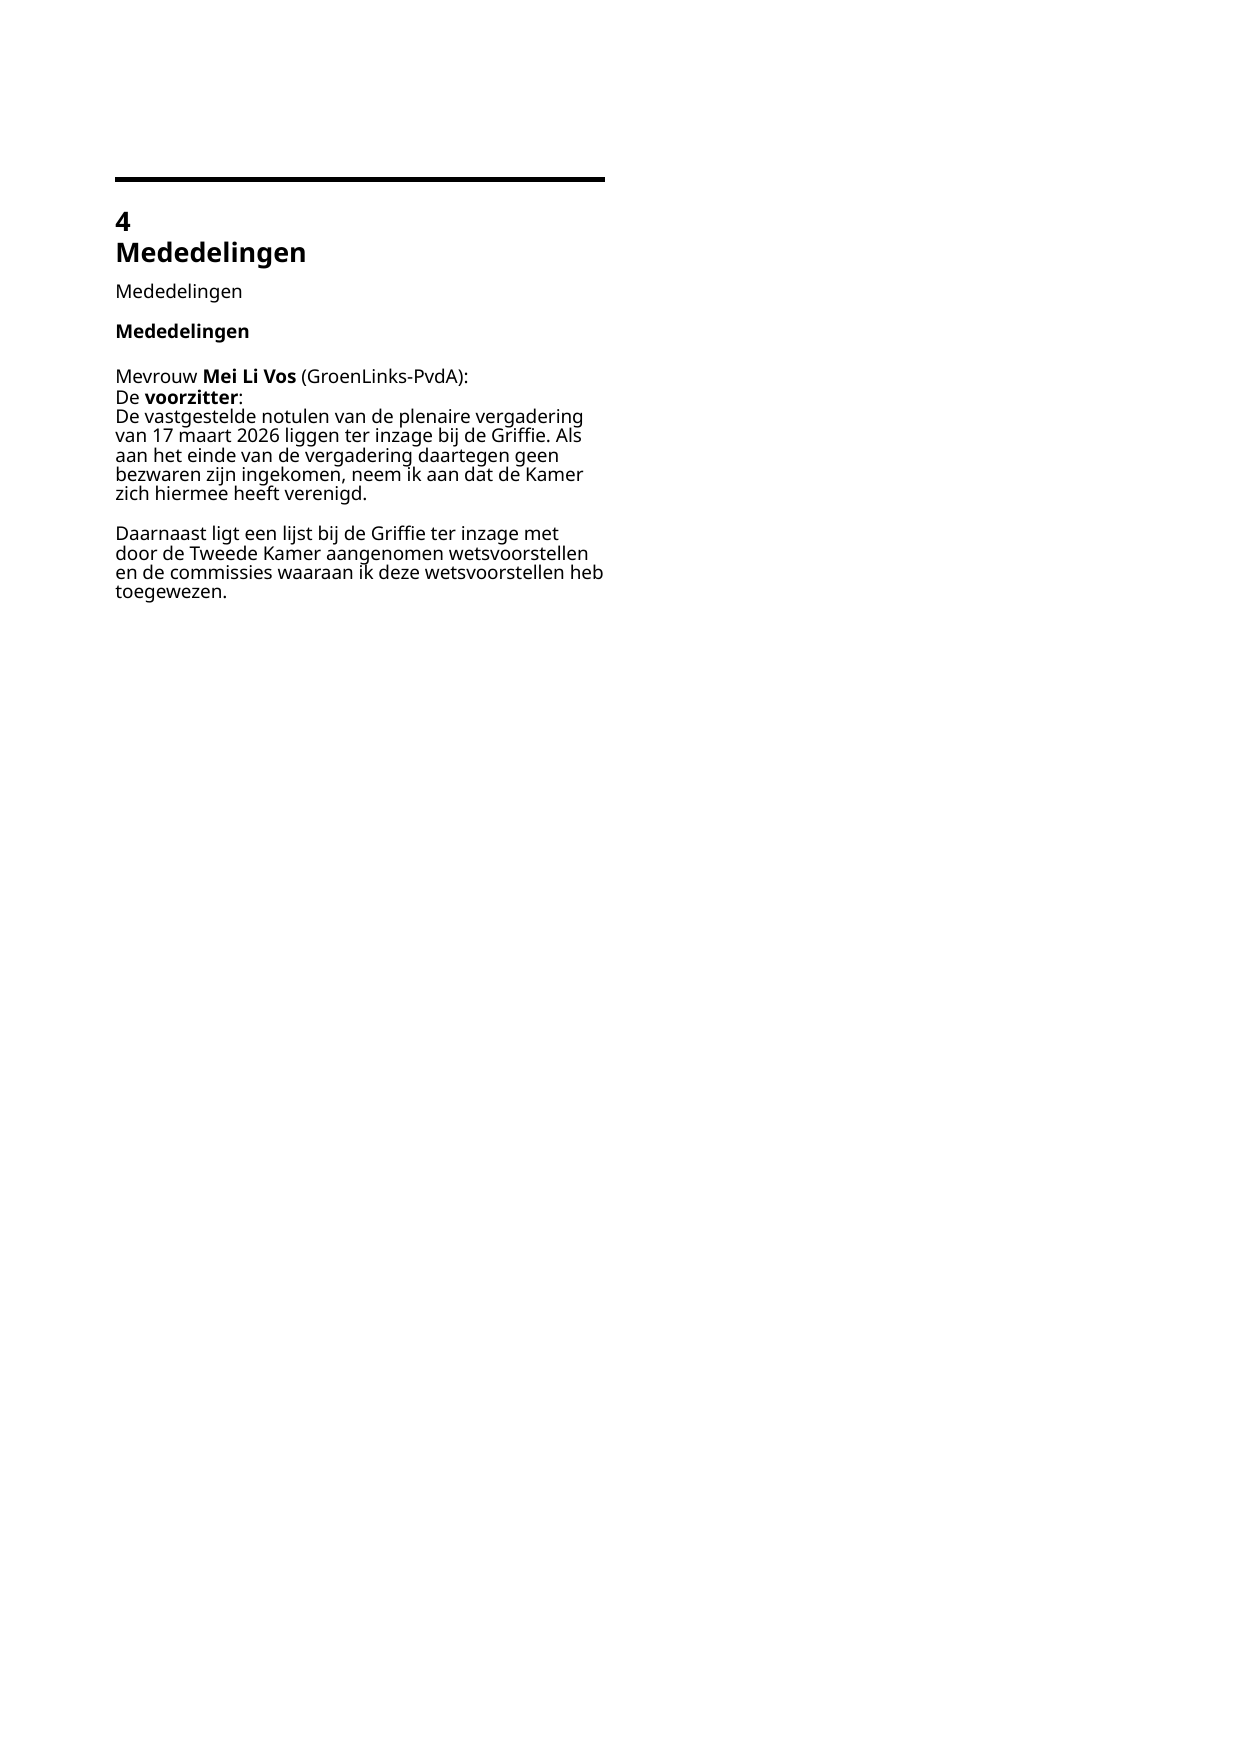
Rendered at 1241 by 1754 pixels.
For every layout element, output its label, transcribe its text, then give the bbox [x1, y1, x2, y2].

text Mededelingen [115, 239, 605, 283]
text De voorzitter: [115, 389, 605, 408]
text Mevrouw Mei Li Vos (GroenLinks-PvdA): [115, 363, 605, 389]
text Mededelingen [115, 323, 605, 342]
text 4 [115, 203, 605, 239]
text De vastgestelde notulen van de plenaire vergadering van 17 maart 2026 liggen ter inzage bij de Griffie. Als aan het einde van de vergadering daartegen geen bezwaren zijn ingekomen, neem ik aan dat de Kamer zich hiermee heeft verenigd. [115, 408, 605, 504]
text Daarnaast ligt een lijst bij de Griffie ter inzage met door de Tweede Kamer aangenomen wetsvoorstellen en de commissies waaraan ik deze wetsvoorstellen heb toegewezen. [115, 525, 605, 602]
text Mededelingen [115, 283, 605, 302]
